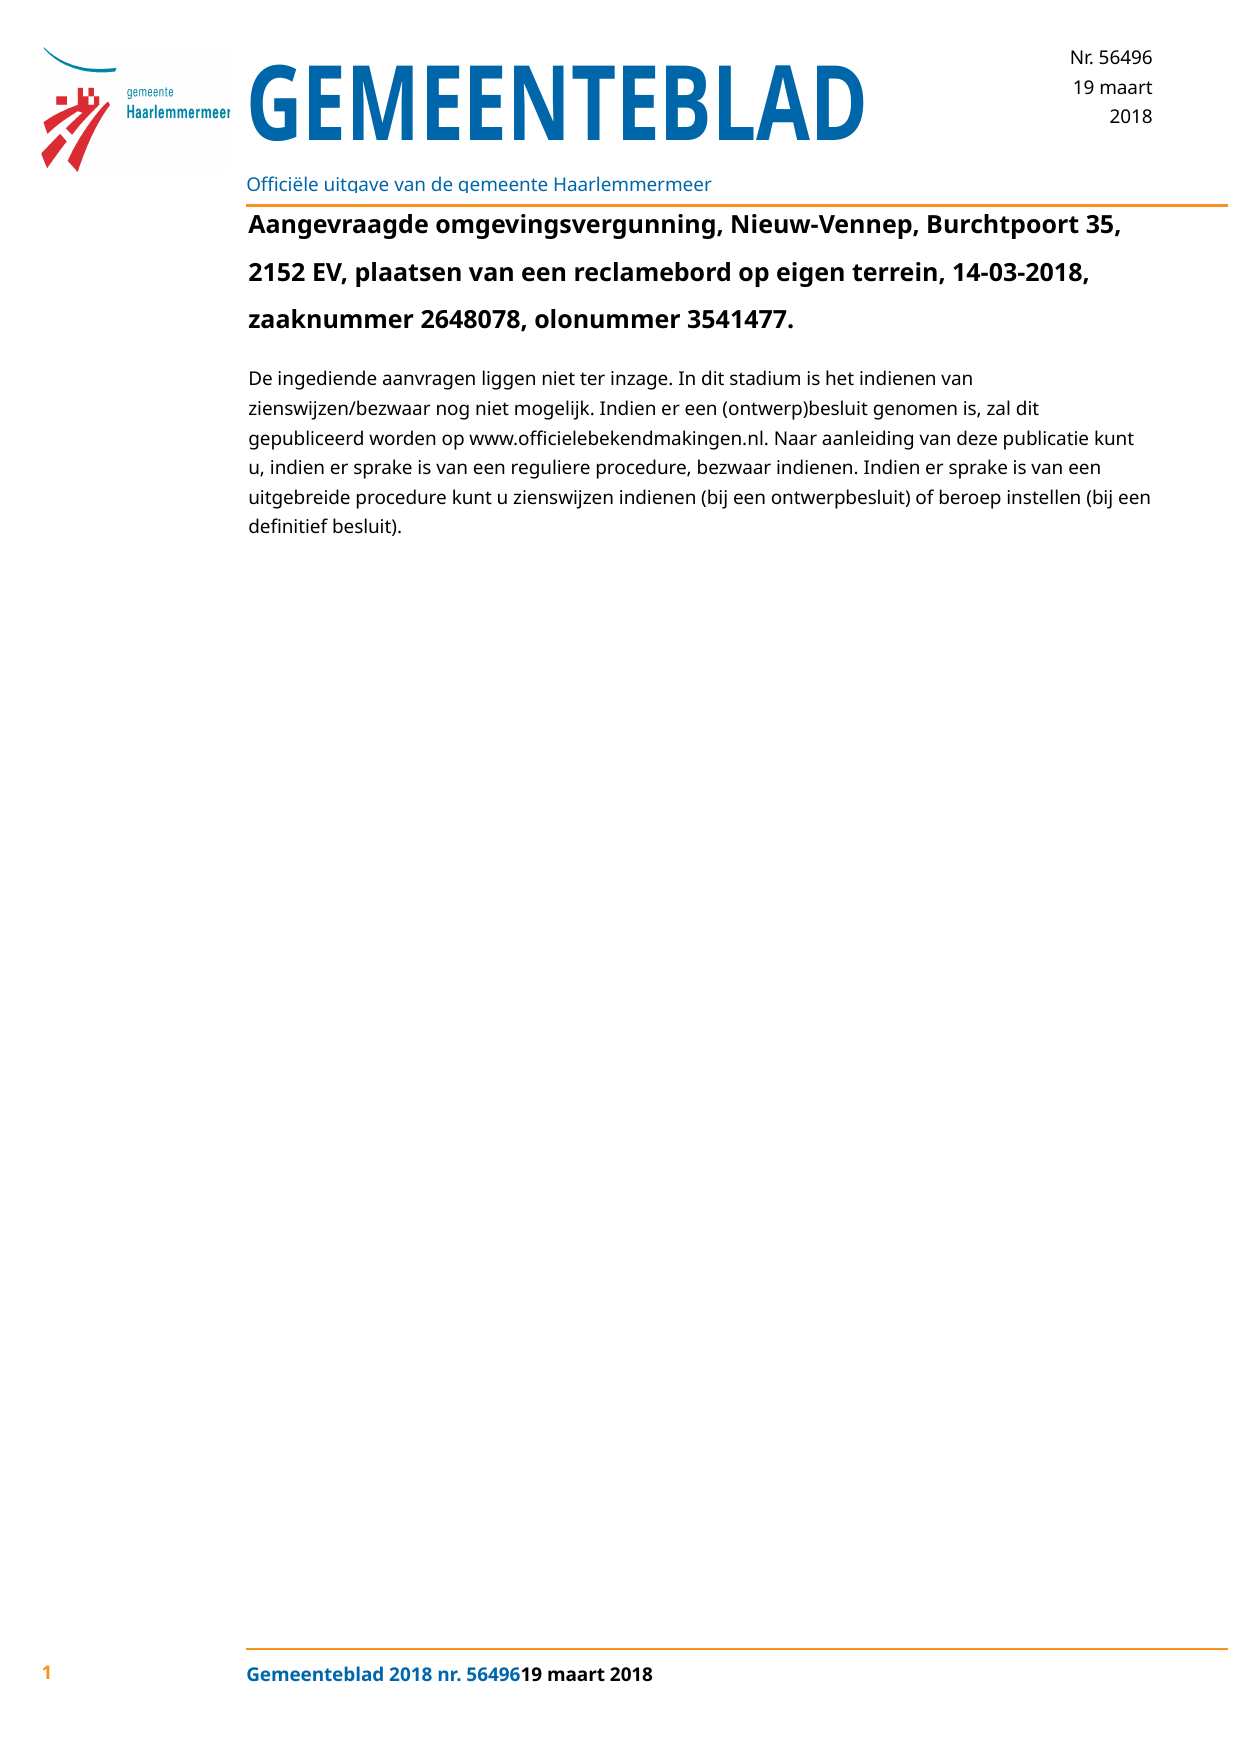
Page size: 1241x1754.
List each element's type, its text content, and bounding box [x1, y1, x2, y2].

text Aangevraagde omgevingsvergunning, Nieuw-Vennep, Burchtpoort 35, 2152 EV, plaatsen van een reclamebord op eigen terrein, 14-03-2018, zaaknummer 2648078, olonummer 3541477. [248, 207, 1152, 336]
picture [41, 47, 231, 172]
text De ingediende aanvragen liggen niet ter inzage. In dit stadium is het indienen van zienswijzen/bezwaar nog niet mogelijk. Indien er een (ontwerp)besluit genomen is, zal dit gepubliceerd worden op www.officielebekendmakingen.nl. Naar aanleiding van deze publicatie kunt u, indien er sprake is van een reguliere procedure, bezwaar indienen. Indien er sprake is van een uitgebreide procedure kunt u zienswijzen indienen (bij een ontwerpbesluit) of beroep instellen (bij een definitief besluit). [248, 366, 1152, 539]
